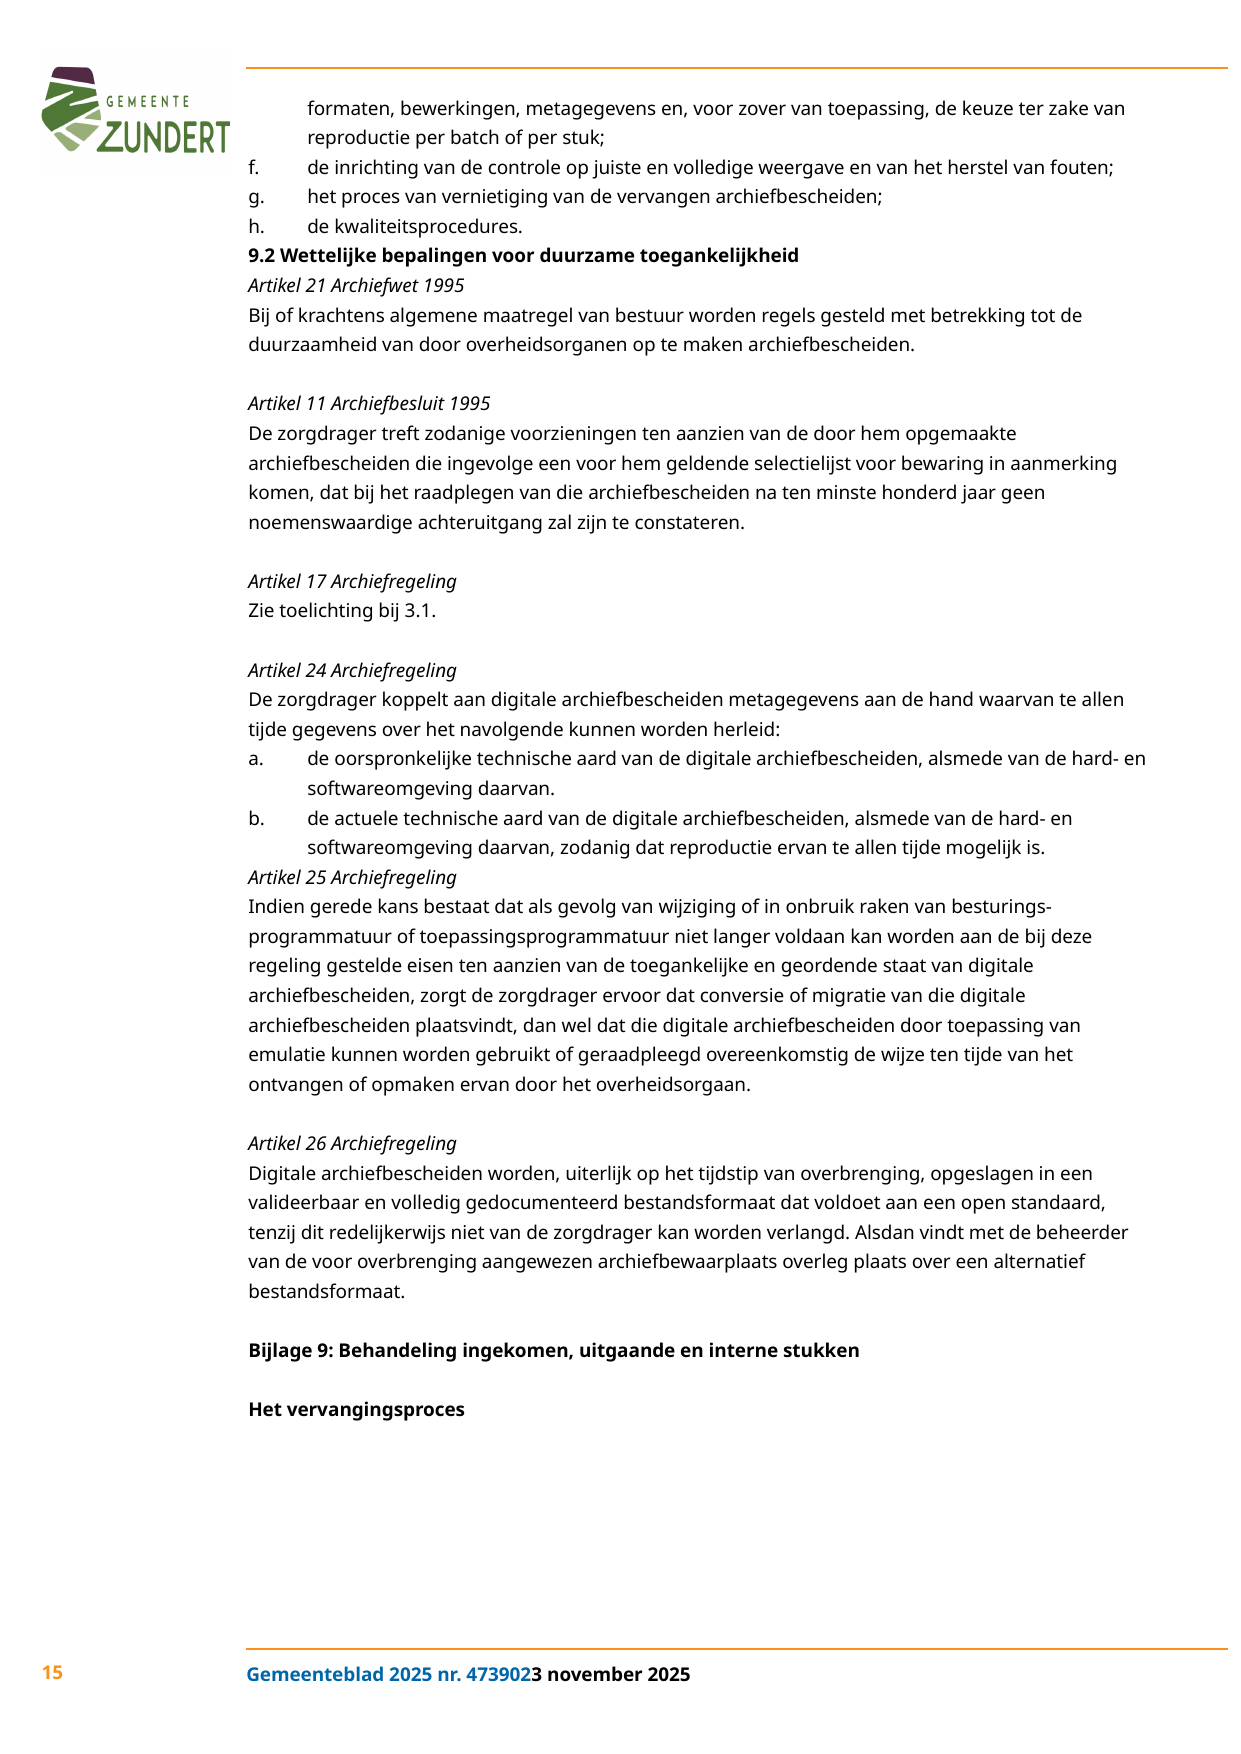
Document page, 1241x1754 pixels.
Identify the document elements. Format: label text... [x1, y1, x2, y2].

text Artikel 25 Archiefregeling [248, 864, 1152, 890]
text Bijlage 9: Behandeling ingekomen, uitgaande en interne stukken [248, 1337, 1152, 1363]
list het proces van vernietiging van de vervangen archiefbescheiden; [248, 183, 1152, 209]
text Artikel 11 Archiefbesluit 1995 [248, 391, 1152, 416]
text Bij of krachtens algemene maatregel van bestuur worden regels gesteld met betrekking tot de duurzaamheid van door overheidsorganen op te maken archiefbescheiden. [248, 302, 1152, 357]
text Het vervangingsproces [248, 1396, 1152, 1422]
text Artikel 24 Archiefregeling [248, 657, 1152, 683]
text Digitale archiefbescheiden worden, uiterlijk op het tijdstip van overbrenging, opgeslagen in een valideerbaar en volledig gedocumenteerd bestandsformaat dat voldoet aan een open standaard, tenzij dit redelijkerwijs niet van de zorgdrager kan worden verlangd. Alsdan vindt met de beheerder van de voor overbrenging aangewezen archiefbewaarplaats overleg plaats over een alternatief bestandsformaat. [248, 1160, 1152, 1304]
text De zorgdrager treft zodanige voorzieningen ten aanzien van de door hem opgemaakte archiefbescheiden die ingevolge een voor hem geldende selectielijst voor bewaring in aanmerking komen, dat bij het raadplegen van die archiefbescheiden na ten minste honderd jaar geen noemenswaardige achteruitgang zal zijn te constateren. [248, 420, 1152, 535]
list de oorspronkelijke technische aard van de digitale archiefbescheiden, alsmede van de hard- en softwareomgeving daarvan. [248, 746, 1152, 801]
list de kwaliteitsprocedures. [248, 213, 1152, 239]
text Artikel 17 Archiefregeling [248, 568, 1152, 594]
list de actuele technische aard van de digitale archiefbescheiden, alsmede van de hard- en softwareomgeving daarvan, zodanig dat reproductie ervan te allen tijde mogelijk is. [248, 805, 1152, 860]
list de inrichting van de controle op juiste en volledige weergave en van het herstel van fouten; [248, 154, 1152, 180]
text Indien gerede kans bestaat dat als gevolg van wijziging of in onbruik raken van besturings-programmatuur of toepassingsprogrammatuur niet langer voldaan kan worden aan de bij deze regeling gestelde eisen ten aanzien van de toegankelijke en geordende staat van digitale archiefbescheiden, zorgt de zorgdrager ervoor dat conversie of migratie van die digitale archiefbescheiden plaatsvindt, dan wel dat die digitale archiefbescheiden door toepassing van emulatie kunnen worden gebruikt of geraadpleegd overeenkomstig de wijze ten tijde van het ontvangen of opmaken ervan door het overheidsorgaan. [248, 893, 1152, 1097]
picture [41, 47, 231, 172]
text 9.2 Wettelijke bepalingen voor duurzame toegankelijkheid [248, 243, 1152, 268]
text Zie toelichting bij 3.1. [248, 598, 1152, 623]
text Artikel 21 Archiefwet 1995 [248, 272, 1152, 298]
list formaten, bewerkingen, metagegevens en, voor zover van toepassing, de keuze ter zake van reproductie per batch of per stuk; [248, 95, 1152, 150]
text De zorgdrager koppelt aan digitale archiefbescheiden metagegevens aan de hand waarvan te allen tijde gegevens over het navolgende kunnen worden herleid: [248, 686, 1152, 742]
text Artikel 26 Archiefregeling [248, 1130, 1152, 1156]
